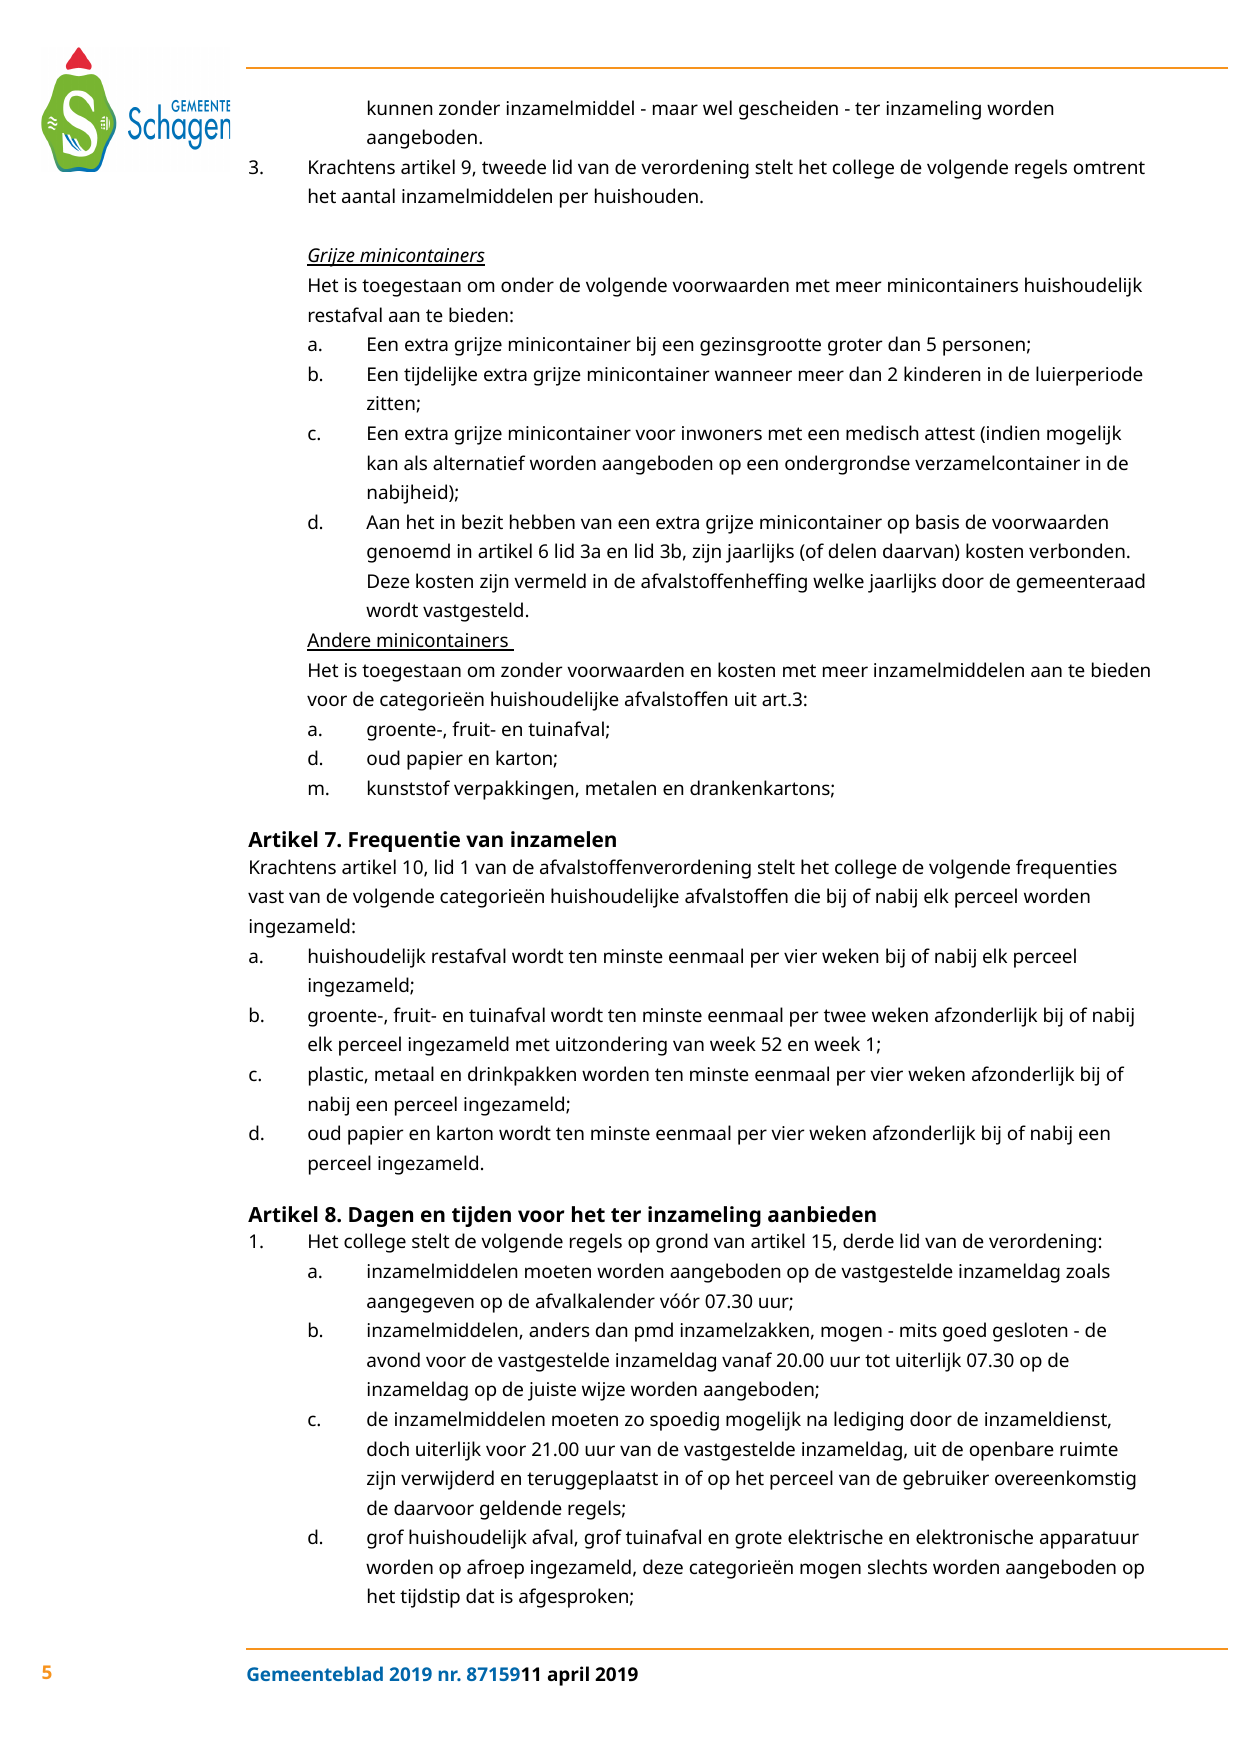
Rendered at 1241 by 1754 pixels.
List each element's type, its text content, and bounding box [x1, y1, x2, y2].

list Aan het in bezit hebben van een extra grijze minicontainer op basis de voorwaarden genoemd in artikel 6 lid 3a en lid 3b, zijn jaarlijks (of delen daarvan) kosten verbonden. Deze kosten zijn vermeld in de afvalstoffenheffing welke jaarlijks door de gemeenteraad wordt vastgesteld. [307, 509, 1152, 623]
list Een extra grijze minicontainer voor inwoners met een medisch attest (indien mogelijk kan als alternatief worden aangeboden op een ondergrondse verzamelcontainer in de nabijheid); [307, 420, 1152, 505]
list Een extra grijze minicontainer bij een gezinsgrootte groter dan 5 personen; [307, 331, 1152, 357]
list de inzamelmiddelen moeten zo spoedig mogelijk na lediging door de inzameldienst, doch uiterlijk voor 21.00 uur van de vastgestelde inzameldag, uit de openbare ruimte zijn verwijderd en teruggeplaatst in of op het perceel van de gebruiker overeenkomstig de daarvoor geldende regels; [307, 1406, 1152, 1521]
list Het is toegestaan om zonder voorwaarden en kosten met meer inzamelmiddelen aan te bieden voor de categorieën huishoudelijke afvalstoffen uit art.3: [248, 657, 1152, 712]
list inzamelmiddelen moeten worden aangeboden op de vastgestelde inzameldag zoals aangegeven op de afvalkalender vóór 07.30 uur; [307, 1258, 1152, 1314]
text Krachtens artikel 10, lid 1 van de afvalstoffenverordening stelt het college de volgende frequenties vast van de volgende categorieën huishoudelijke afvalstoffen die bij of nabij elk perceel worden ingezameld: [248, 854, 1152, 939]
list kunststof verpakkingen, metalen en drankenkartons; [307, 775, 1152, 801]
list groente-, fruit- en tuinafval wordt ten minste eenmaal per twee weken afzonderlijk bij of nabij elk perceel ingezameld met uitzondering van week 52 en week 1; [248, 1002, 1152, 1057]
list Grijze minicontainers [248, 243, 1152, 268]
list inzamelmiddelen, anders dan pmd inzamelzakken, mogen - mits goed gesloten - de avond voor de vastgestelde inzameldag vanaf 20.00 uur tot uiterlijk 07.30 op de inzameldag op de juiste wijze worden aangeboden; [307, 1317, 1152, 1402]
picture [41, 47, 231, 172]
list oud papier en karton wordt ten minste eenmaal per vier weken afzonderlijk bij of nabij een perceel ingezameld. [248, 1120, 1152, 1176]
list kunnen zonder inzamelmiddel - maar wel gescheiden - ter inzameling worden aangeboden. [307, 95, 1152, 150]
list groente-, fruit- en tuinafval; [307, 716, 1152, 742]
list plastic, metaal en drinkpakken worden ten minste eenmaal per vier weken afzonderlijk bij of nabij een perceel ingezameld; [248, 1061, 1152, 1116]
list huishoudelijk restafval wordt ten minste eenmaal per vier weken bij of nabij elk perceel ingezameld; [248, 943, 1152, 998]
list grof huishoudelijk afval, grof tuinafval en grote elektrische en elektronische apparatuur worden op afroep ingezameld, deze categorieën mogen slechts worden aangeboden op het tijdstip dat is afgesproken; [307, 1524, 1152, 1609]
list Het is toegestaan om onder de volgende voorwaarden met meer minicontainers huishoudelijk restafval aan te bieden: [248, 272, 1152, 328]
list Krachtens artikel 9, tweede lid van de verordening stelt het college de volgende regels omtrent het aantal inzamelmiddelen per huishouden. [248, 154, 1152, 209]
list Het college stelt de volgende regels op grond van artikel 15, derde lid van de verordening: [248, 1229, 1152, 1254]
text Artikel 8. Dagen en tijden voor het ter inzameling aanbieden [248, 1200, 1152, 1229]
list oud papier en karton; [307, 746, 1152, 771]
text Artikel 7. Frequentie van inzamelen [248, 826, 1152, 854]
list Andere minicontainers [248, 627, 1152, 653]
list Een tijdelijke extra grijze minicontainer wanneer meer dan 2 kinderen in de luierperiode zitten; [307, 361, 1152, 416]
